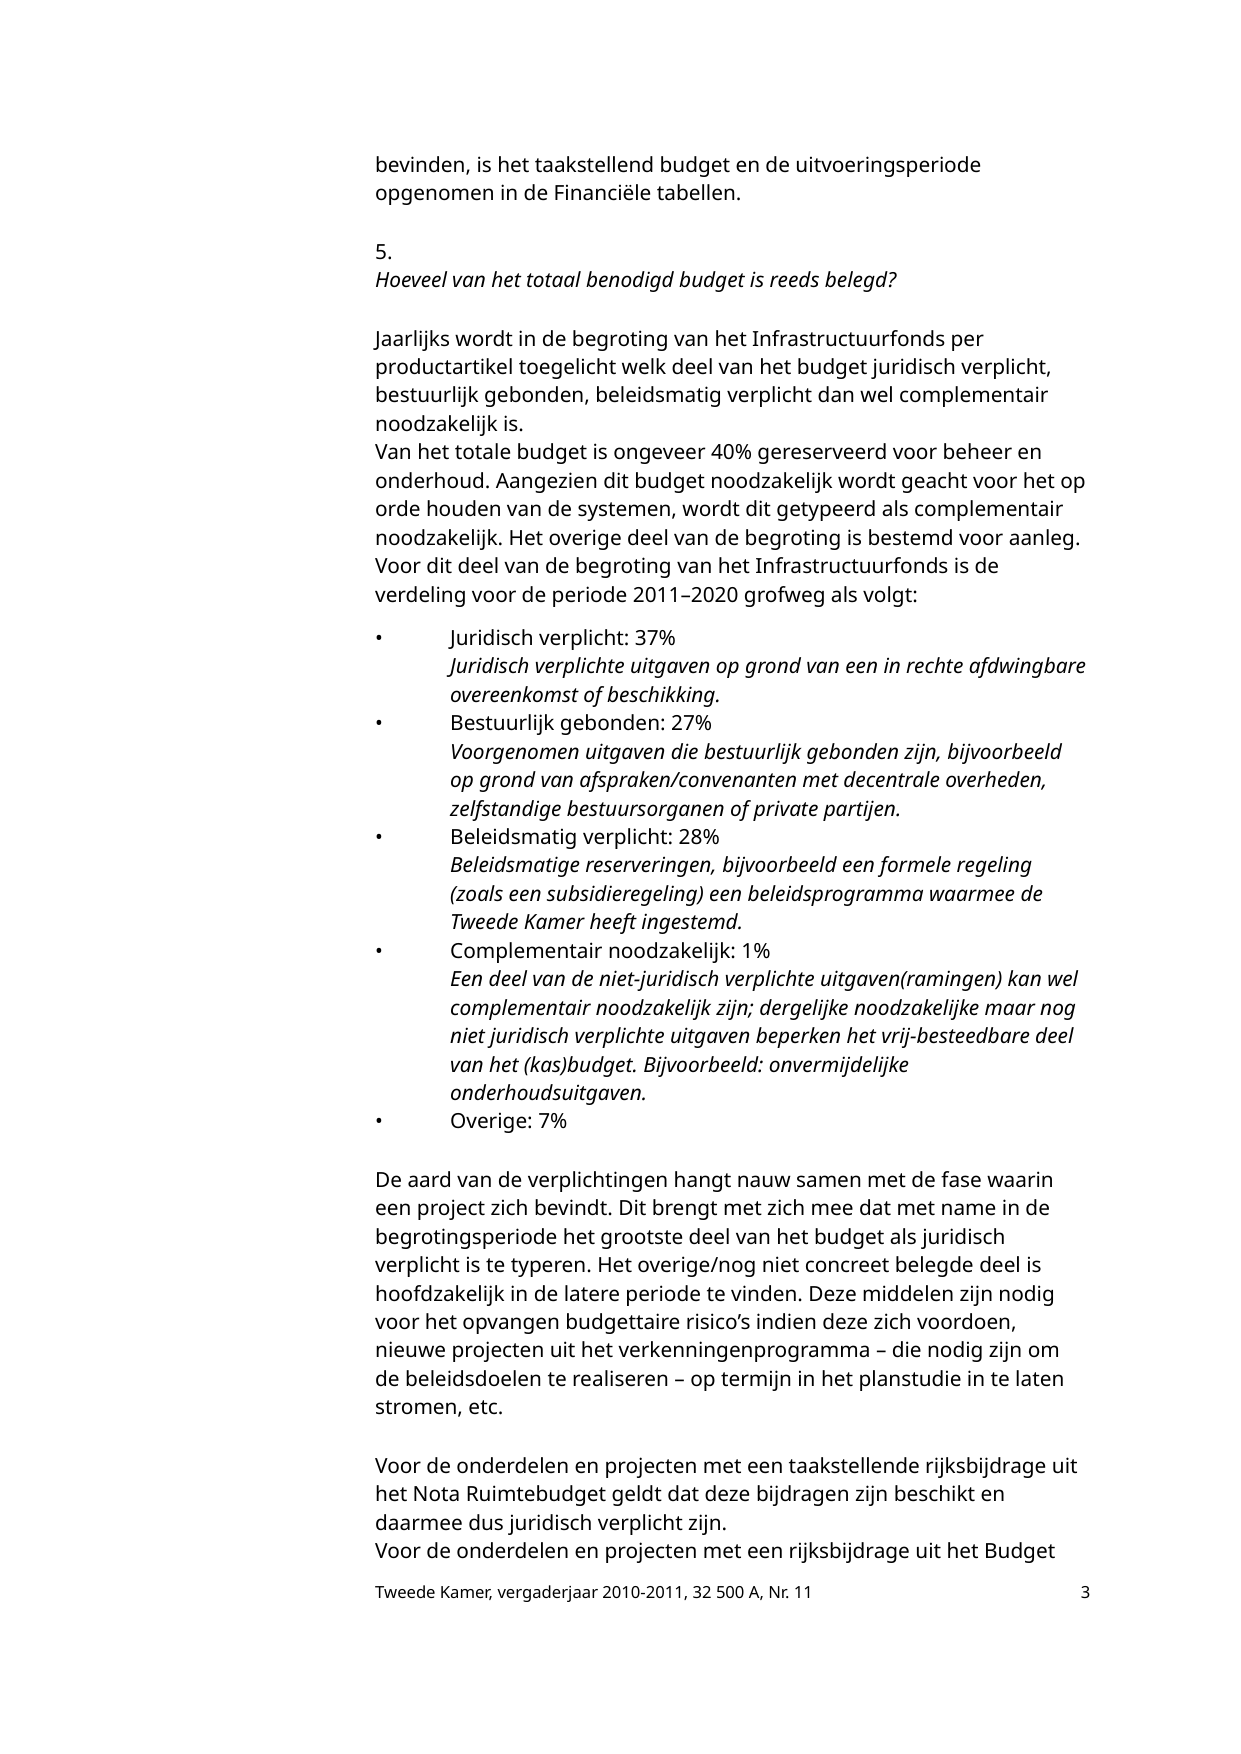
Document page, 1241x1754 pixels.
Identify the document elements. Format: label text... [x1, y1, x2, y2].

list Beleidsmatig verplicht: 28% [375, 822, 1090, 851]
list Beleidsmatige reserveringen, bijvoorbeeld een formele regeling (zoals een subsidieregeling) een beleidsprogramma waarmee de Tweede Kamer heeft ingestemd. [375, 851, 1090, 936]
text Jaarlijks wordt in de begroting van het Infrastructuurfonds per productartikel toegelicht welk deel van het budget juridisch verplicht, bestuurlijk gebonden, beleidsmatig verplicht dan wel complementair noodzakelijk is. [375, 324, 1090, 437]
list Voorgenomen uitgaven die bestuurlijk gebonden zijn, bijvoorbeeld op grond van afspraken/convenanten met decentrale overheden, zelfstandige bestuursorganen of private partijen. [375, 737, 1090, 822]
text bevinden, is het taakstellend budget en de uitvoeringsperiode opgenomen in de Financiële tabellen. [375, 150, 1090, 207]
list Juridisch verplichte uitgaven op grond van een in rechte afdwingbare overeenkomst of beschikking. [375, 652, 1090, 708]
text Hoeveel van het totaal benodigd budget is reeds belegd? [375, 265, 1090, 294]
list Overige: 7% [375, 1107, 1090, 1135]
text Voor de onderdelen en projecten met een taakstellende rijksbijdrage uit het Nota Ruimtebudget geldt dat deze bijdragen zijn beschikt en daarmee dus juridisch verplicht zijn. [375, 1451, 1090, 1536]
list Een deel van de niet-juridisch verplichte uitgaven(ramingen) kan wel complementair noodzakelijk zijn; dergelijke noodzakelijke maar nog niet juridisch verplichte uitgaven beperken het vrij-besteedbare deel van het (kas)budget. Bijvoorbeeld: onvermijdelijke onderhoudsuitgaven. [375, 964, 1090, 1107]
list Juridisch verplicht: 37% [375, 623, 1090, 652]
text 5. [375, 237, 1090, 265]
list Complementair noodzakelijk: 1% [375, 936, 1090, 964]
text Van het totale budget is ongeveer 40% gereserveerd voor beheer en onderhoud. Aangezien dit budget noodzakelijk wordt geacht voor het op orde houden van de systemen, wordt dit getypeerd als complementair noodzakelijk. Het overige deel van de begroting is bestemd voor aanleg. Voor dit deel van de begroting van het Infrastructuurfonds is de verdeling voor de periode 2011–2020 grofweg als volgt: [375, 437, 1090, 608]
list Bestuurlijk gebonden: 27% [375, 708, 1090, 737]
text Voor de onderdelen en projecten met een rijksbijdrage uit het Budget [375, 1536, 1090, 1565]
text De aard van de verplichtingen hangt nauw samen met de fase waarin een project zich bevindt. Dit brengt met zich mee dat met name in de begrotingsperiode het grootste deel van het budget als juridisch verplicht is te typeren. Het overige/nog niet concreet belegde deel is hoofdzakelijk in de latere periode te vinden. Deze middelen zijn nodig voor het opvangen budgettaire risico’s indien deze zich voordoen, nieuwe projecten uit het verkenningenprogramma – die nodig zijn om de beleidsdoelen te realiseren – op termijn in het planstudie in te laten stromen, etc. [375, 1165, 1090, 1421]
